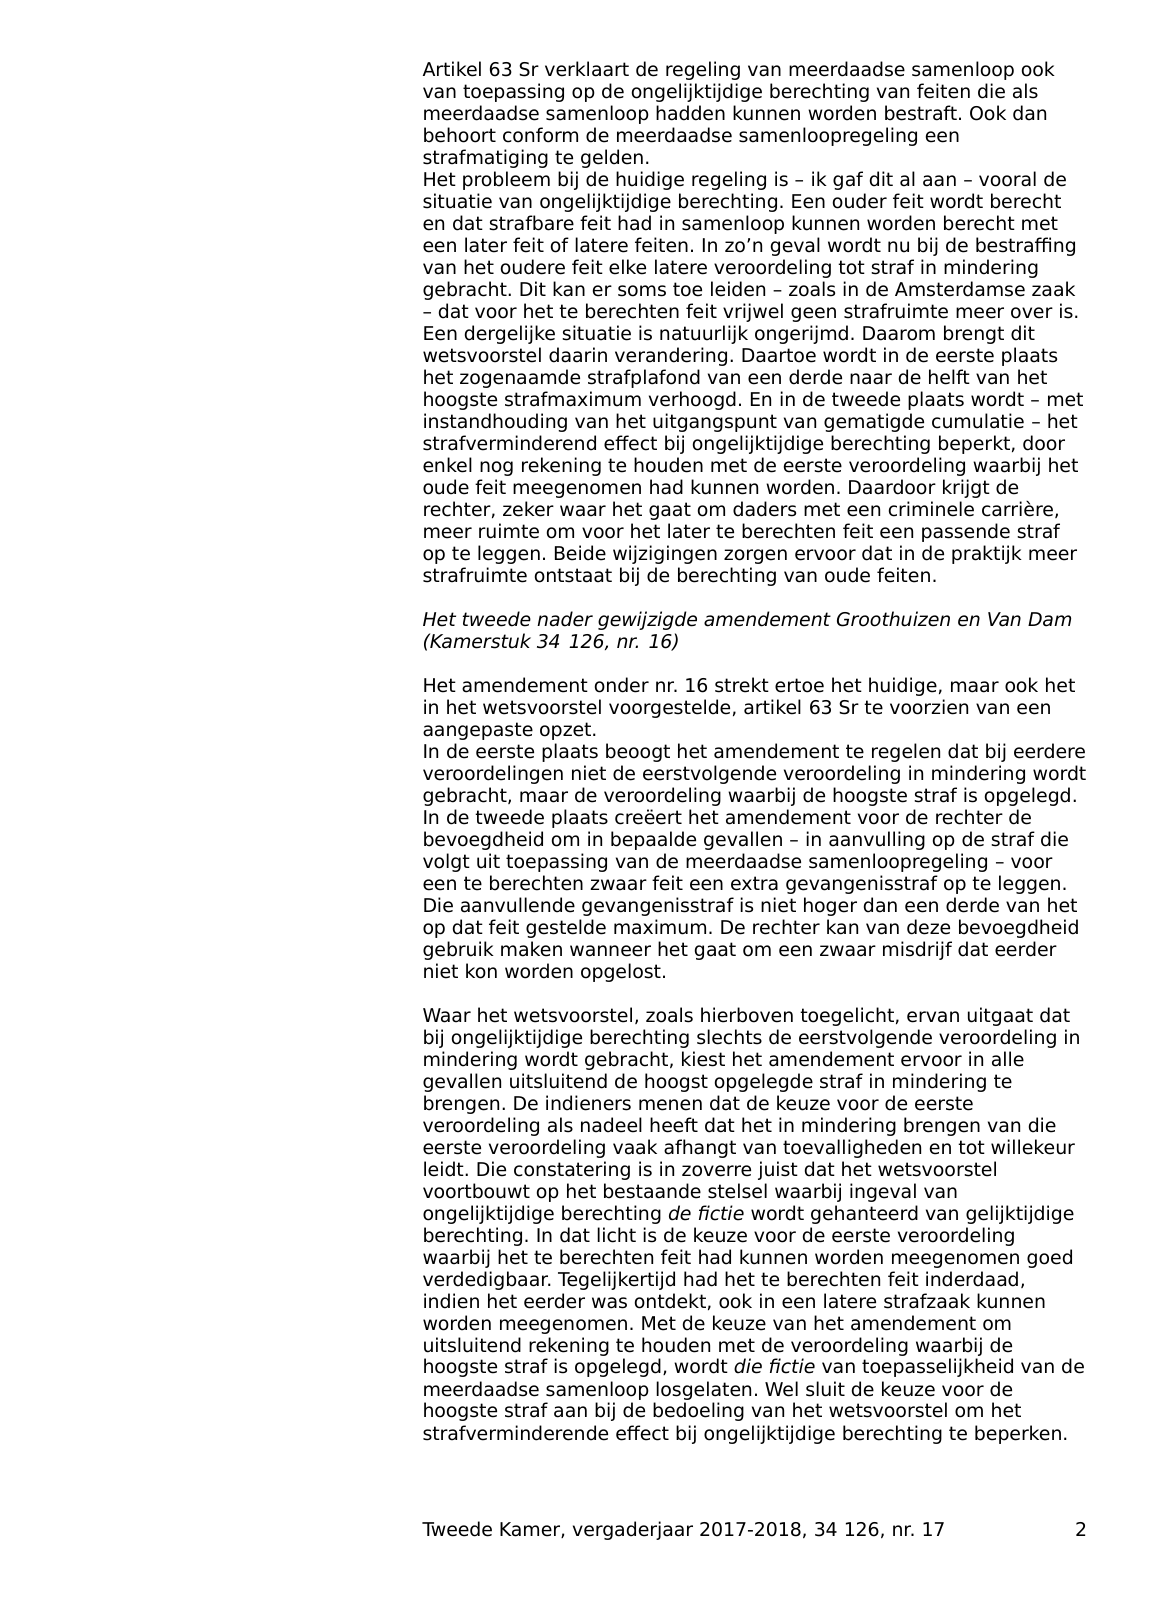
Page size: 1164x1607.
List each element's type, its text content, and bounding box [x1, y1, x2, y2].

text In de eerste plaats beoogt het amendement te regelen dat bij eerdere veroordelingen niet de eerstvolgende veroordeling in mindering wordt gebracht, maar de veroordeling waarbij de hoogste straf is opgelegd. [422, 741, 1087, 807]
subtitle Het tweede nader gewijzigde amendement Groothuizen en Van Dam (Kamerstuk 34 126, nr. 16) [422, 609, 1087, 653]
text Waar het wetsvoorstel, zoals hierboven toegelicht, ervan uitgaat dat bij ongelijktijdige berechting slechts de eerstvolgende veroordeling in mindering wordt gebracht, kiest het amendement ervoor in alle gevallen uitsluitend de hoogst opgelegde straf in mindering te brengen. De indieners menen dat de keuze voor de eerste veroordeling als nadeel heeft dat het in mindering brengen van die eerste veroordeling vaak afhangt van toevalligheden en tot willekeur leidt. Die constatering is in zoverre juist dat het wetsvoorstel voortbouwt op het bestaande stelsel waarbij ingeval van ongelijktijdige berechting de fictie wordt gehanteerd van gelijktijdige berechting. In dat licht is de keuze voor de eerste veroordeling waarbij het te berechten feit had kunnen worden meegenomen goed verdedigbaar. Tegelijkertijd had het te berechten feit inderdaad, indien het eerder was ontdekt, ook in een latere strafzaak kunnen worden meegenomen. Met de keuze van het amendement om uitsluitend rekening te houden met de veroordeling waarbij de hoogste straf is opgelegd, wordt die fictie van toepasselijkheid van de meerdaadse samenloop losgelaten. Wel sluit de keuze voor de hoogste straf aan bij de bedoeling van het wetsvoorstel om het strafverminderende effect bij ongelijktijdige berechting te beperken. [422, 1005, 1087, 1444]
text Het probleem bij de huidige regeling is – ik gaf dit al aan – vooral de situatie van ongelijktijdige berechting. Een ouder feit wordt berecht en dat strafbare feit had in samenloop kunnen worden berecht met een later feit of latere feiten. In zo’n geval wordt nu bij de bestraffing van het oudere feit elke latere veroordeling tot straf in mindering gebracht. Dit kan er soms toe leiden – zoals in de Amsterdamse zaak – dat voor het te berechten feit vrijwel geen strafruimte meer over is. Een dergelijke situatie is natuurlijk ongerijmd. Daarom brengt dit wetsvoorstel daarin verandering. Daartoe wordt in de eerste plaats het zogenaamde strafplafond van een derde naar de helft van het hoogste strafmaximum verhoogd. En in de tweede plaats wordt – met instandhouding van het uitgangspunt van gematigde cumulatie – het strafverminderend effect bij ongelijktijdige berechting beperkt, door enkel nog rekening te houden met de eerste veroordeling waarbij het oude feit meegenomen had kunnen worden. Daardoor krijgt de rechter, zeker waar het gaat om daders met een criminele carrière, meer ruimte om voor het later te berechten feit een passende straf op te leggen. Beide wijzigingen zorgen ervoor dat in de praktijk meer strafruimte ontstaat bij de berechting van oude feiten. [422, 169, 1087, 587]
text In de tweede plaats creëert het amendement voor de rechter de bevoegdheid om in bepaalde gevallen – in aanvulling op de straf die volgt uit toepassing van de meerdaadse samenloopregeling – voor een te berechten zwaar feit een extra gevangenisstraf op te leggen. Die aanvullende gevangenisstraf is niet hoger dan een derde van het op dat feit gestelde maximum. De rechter kan van deze bevoegdheid gebruik maken wanneer het gaat om een zwaar misdrijf dat eerder niet kon worden opgelost. [422, 807, 1087, 983]
text Artikel 63 Sr verklaart de regeling van meerdaadse samenloop ook van toepassing op de ongelijktijdige berechting van feiten die als meerdaadse samenloop hadden kunnen worden bestraft. Ook dan behoort conform de meerdaadse samenloopregeling een strafmatiging te gelden. [422, 59, 1087, 169]
text Het amendement onder nr. 16 strekt ertoe het huidige, maar ook het in het wetsvoorstel voorgestelde, artikel 63 Sr te voorzien van een aangepaste opzet. [422, 675, 1087, 741]
